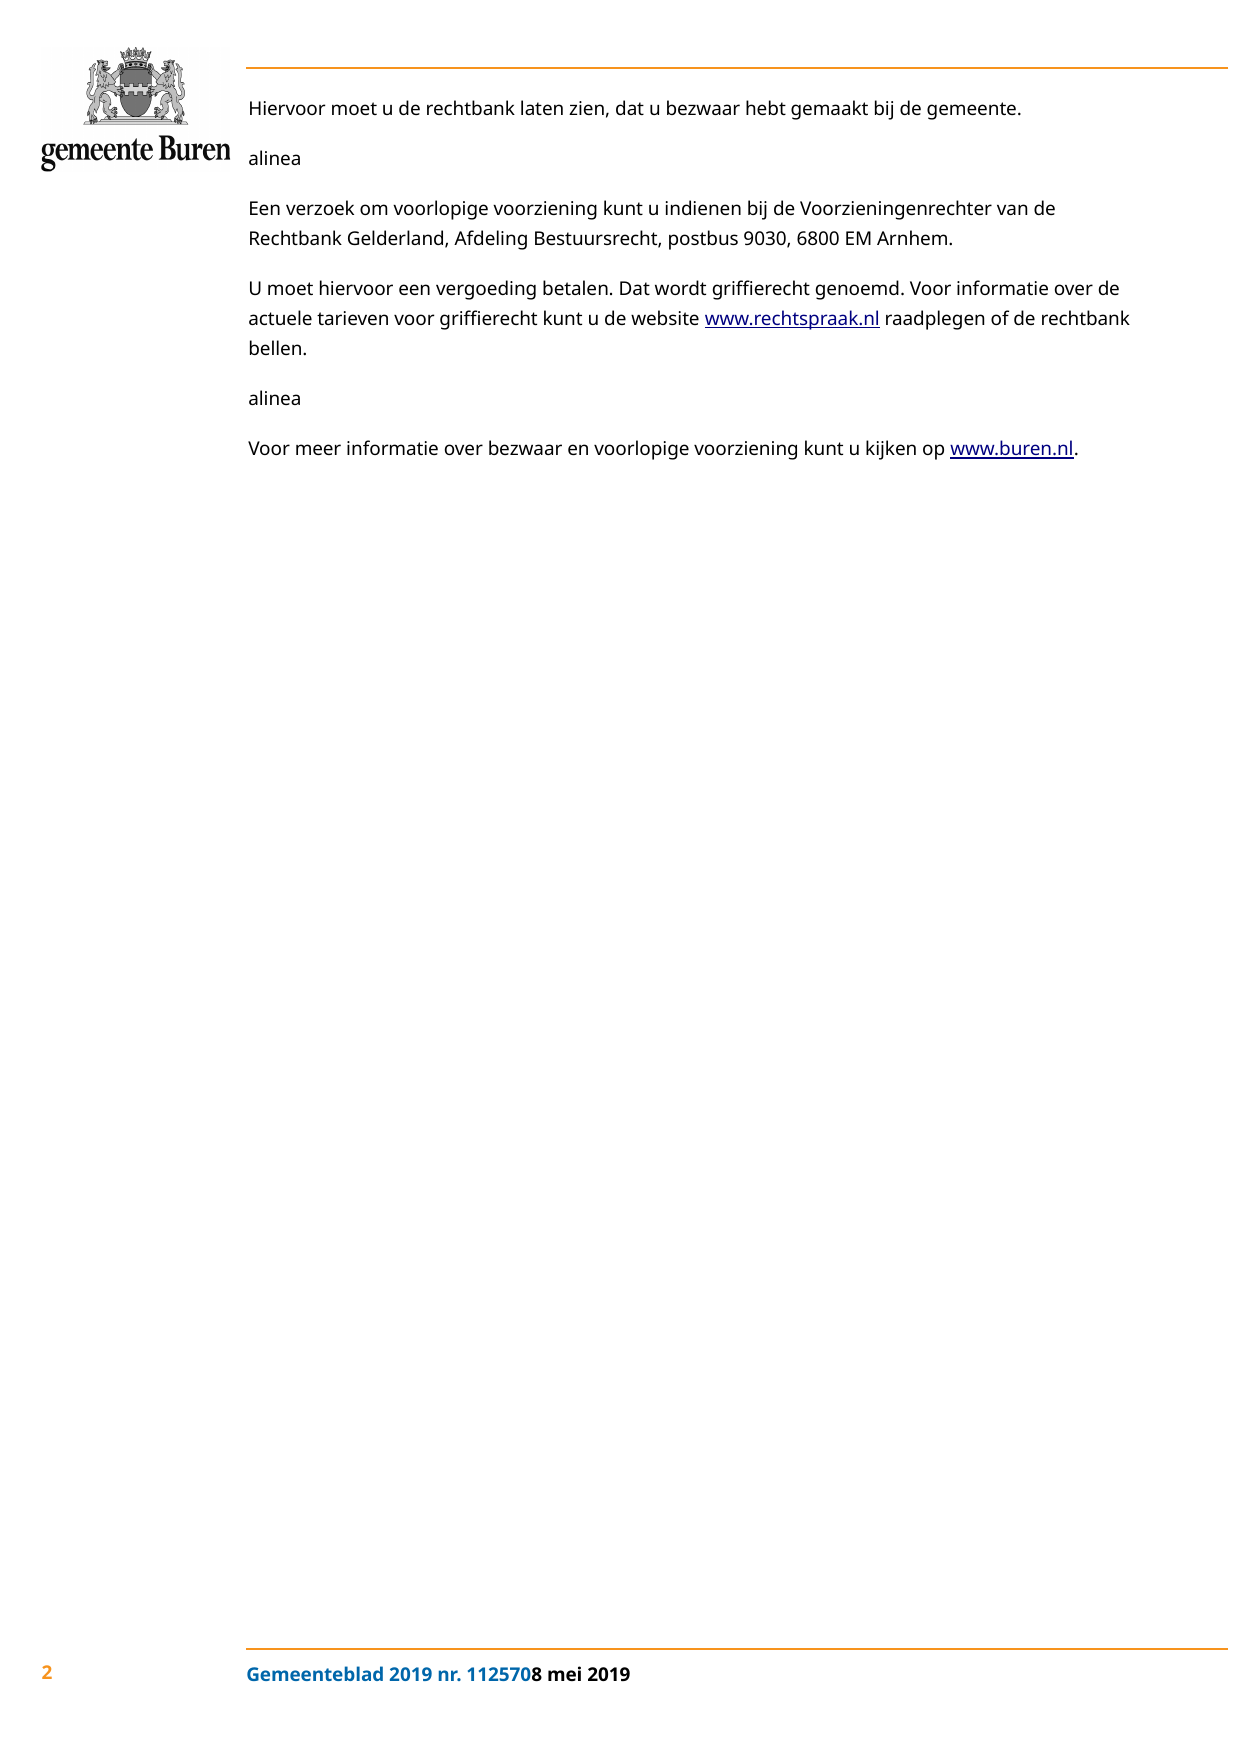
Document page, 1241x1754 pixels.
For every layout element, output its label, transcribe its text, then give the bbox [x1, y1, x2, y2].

picture [41, 47, 231, 172]
text Voor meer informatie over bezwaar en voorlopige voorziening kunt u kijken op www.buren.nl. [248, 436, 1152, 461]
text U moet hiervoor een vergoeding betalen. Dat wordt griffierecht genoemd. Voor informatie over de actuele tarieven voor griffierecht kunt u de website www.rechtspraak.nl raadplegen of de rechtbank bellen. [248, 276, 1152, 361]
text alinea­ [248, 385, 1152, 411]
text Een verzoek om voorlopige voorziening kunt u indienen bij de Voorzieningenrechter van de Rechtbank Gelderland, Afdeling Bestuursrecht, postbus 9030, 6800 EM Arnhem. [248, 196, 1152, 251]
text Hiervoor moet u de rechtbank laten zien, dat u bezwaar hebt gemaakt bij de gemeente. [248, 95, 1152, 121]
text alinea­ [248, 145, 1152, 171]
